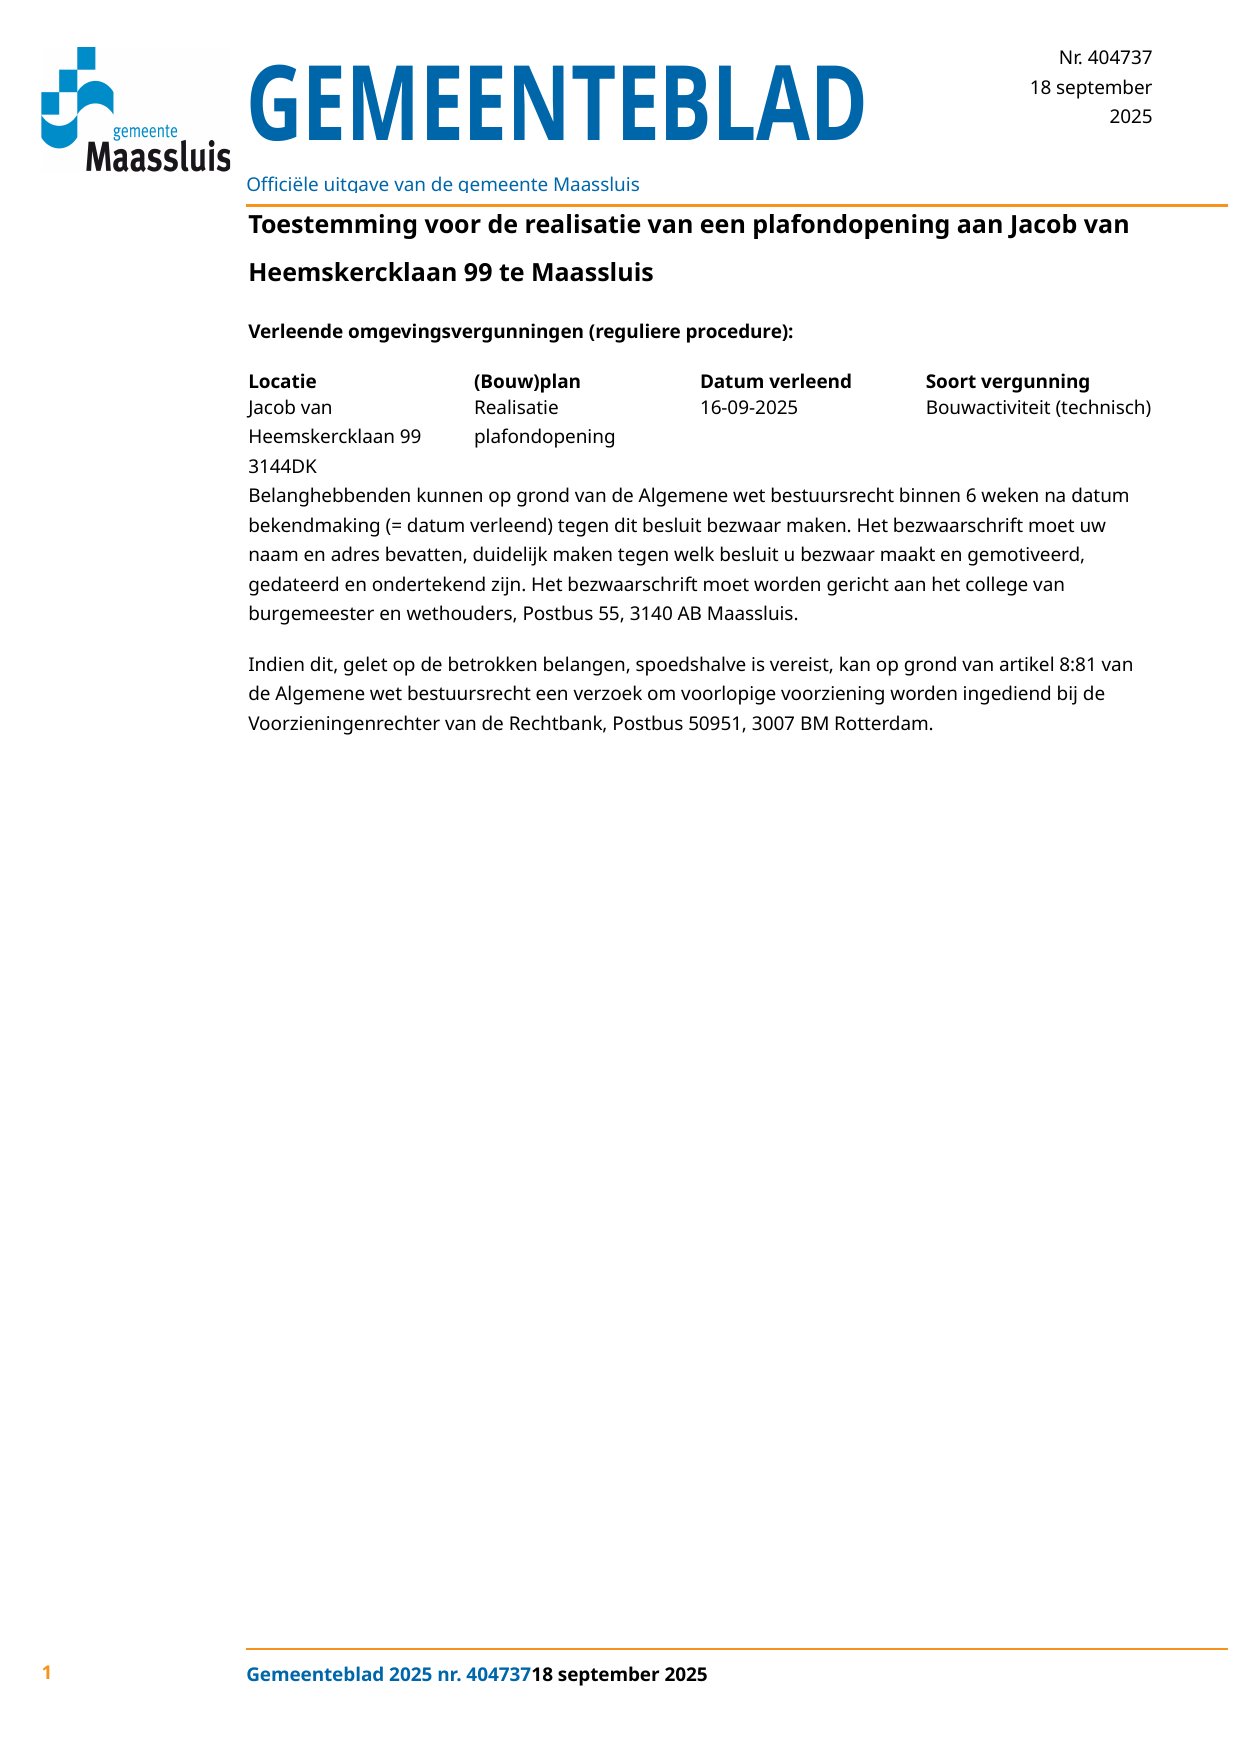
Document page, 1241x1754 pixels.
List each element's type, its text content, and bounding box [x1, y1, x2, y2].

table_cell Jacob van Heemskercklaan 99 3144DK [248, 394, 474, 479]
text Indien dit, gelet op de betrokken belangen, spoedshalve is vereist, kan op grond van artikel 8:81 van de Algemene wet bestuursrecht een verzoek om voorlopige voorziening worden ingediend bij de Voorzieningenrechter van de Rechtbank, Postbus 50951, 3007 BM Rotterdam. [248, 651, 1152, 736]
text Belanghebbenden kunnen op grond van de Algemene wet bestuursrecht binnen 6 weken na datum bekendmaking (= datum verleend) tegen dit besluit bezwaar maken. Het bezwaarschrift moet uw naam en adres bevatten, duidelijk maken tegen welk besluit u bezwaar maakt en gemotiveerd, gedateerd en ondertekend zijn. Het bezwaarschrift moet worden gericht aan het college van burgemeester en wethouders, Postbus 55, 3140 AB Maassluis. [248, 482, 1152, 626]
text Verleende omgevingsvergunningen (reguliere procedure): [248, 318, 1152, 344]
table_header Soort vergunning [926, 369, 1152, 394]
table_cell Bouwactiviteit (technisch) [926, 394, 1152, 479]
table_header Datum verleend [700, 369, 926, 394]
table_header Locatie [248, 369, 474, 394]
text Toestemming voor de realisatie van een plafondopening aan Jacob van Heemskercklaan 99 te Maassluis [248, 207, 1152, 288]
table_cell Realisatie plafondopening [474, 394, 700, 479]
table_cell 16-09-2025 [700, 394, 926, 479]
table_header (Bouw)plan [474, 369, 700, 394]
picture [41, 47, 77, 92]
picture [41, 47, 231, 172]
